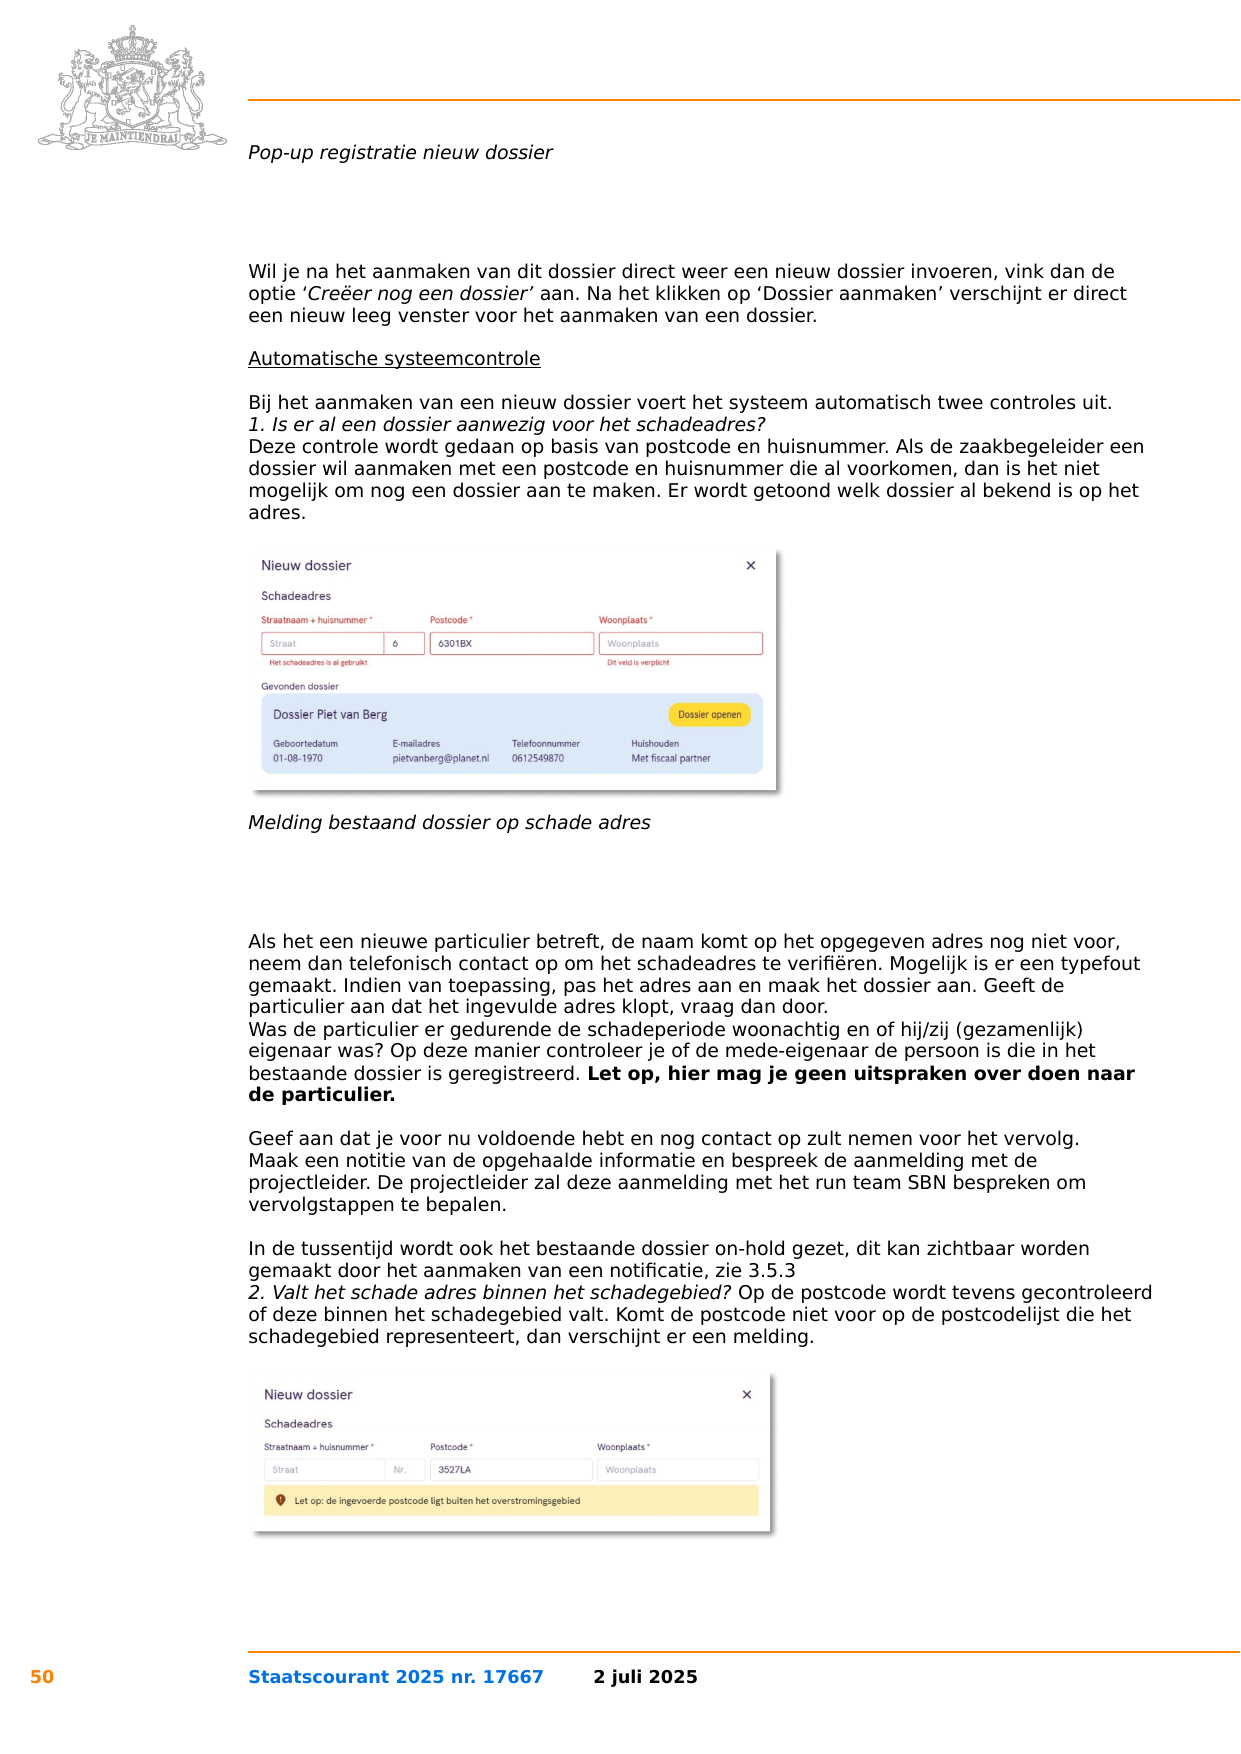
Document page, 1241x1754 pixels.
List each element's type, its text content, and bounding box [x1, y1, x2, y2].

text 1. Is er al een dossier aanwezig voor het schadeadres? [248, 414, 1163, 436]
text Geef aan dat je voor nu voldoende hebt en nog contact op zult nemen voor het vervolg. [248, 1128, 1163, 1150]
text Wil je na het aanmaken van dit dossier direct weer een nieuw dossier invoeren, vink dan de optie ‘Creëer nog een dossier’ aan. Na het klikken op ‘Dossier aanmaken’ verschijnt er direct een nieuw leeg venster voor het aanmaken van een dossier. [248, 261, 1163, 326]
picture [248, 1369, 780, 1541]
text Maak een notitie van de opgehaalde informatie en bespreek de aanmelding met de projectleider. De projectleider zal deze aanmelding met het run team SBN bespreken om vervolgstappen te bepalen. [248, 1150, 1163, 1216]
text Pop-up registratie nieuw dossier [248, 142, 768, 164]
text Als het een nieuwe particulier betreft, de naam komt op het opgegeven adres nog niet voor, neem dan telefonisch contact op om het schadeadres te verifiëren. Mogelijk is er een typefout gemaakt. Indien van toepassing, pas het adres aan en maak het dossier aan. Geeft de particulier aan dat het ingevulde adres klopt, vraag dan door. [248, 931, 1163, 1018]
subtitle Automatische systeemcontrole [248, 348, 1163, 370]
text 2. Valt het schade adres binnen het schadegebied? Op de postcode wordt tevens gecontroleerd of deze binnen het schadegebied valt. Komt de postcode niet voor op de postcodelijst die het schadegebied representeert, dan verschijnt er een melding. [248, 1282, 1163, 1348]
text Was de particulier er gedurende de schadeperiode woonachtig en of hij/zij (gezamenlijk) eigenaar was? Op deze manier controleer je of de mede-eigenaar de persoon is die in het bestaande dossier is geregistreerd. Let op, hier mag je geen uitspraken over doen naar de particulier. [248, 1018, 1163, 1106]
text Bij het aanmaken van een nieuw dossier voert het systeem automatisch twee controles uit. [248, 392, 1163, 414]
picture [38, 25, 227, 150]
picture [248, 546, 786, 800]
text Deze controle wordt gedaan op basis van postcode en huisnummer. Als de zaakbegeleider een dossier wil aanmaken met een postcode en huisnummer die al voorkomen, dan is het niet mogelijk om nog een dossier aan te maken. Er wordt getoond welk dossier al bekend is op het adres. [248, 436, 1163, 524]
text Melding bestaand dossier op schade adres [248, 812, 785, 834]
text In de tussentijd wordt ook het bestaande dossier on-hold gezet, dit kan zichtbaar worden gemaakt door het aanmaken van een notificatie, zie 3.5.3 [248, 1238, 1163, 1282]
